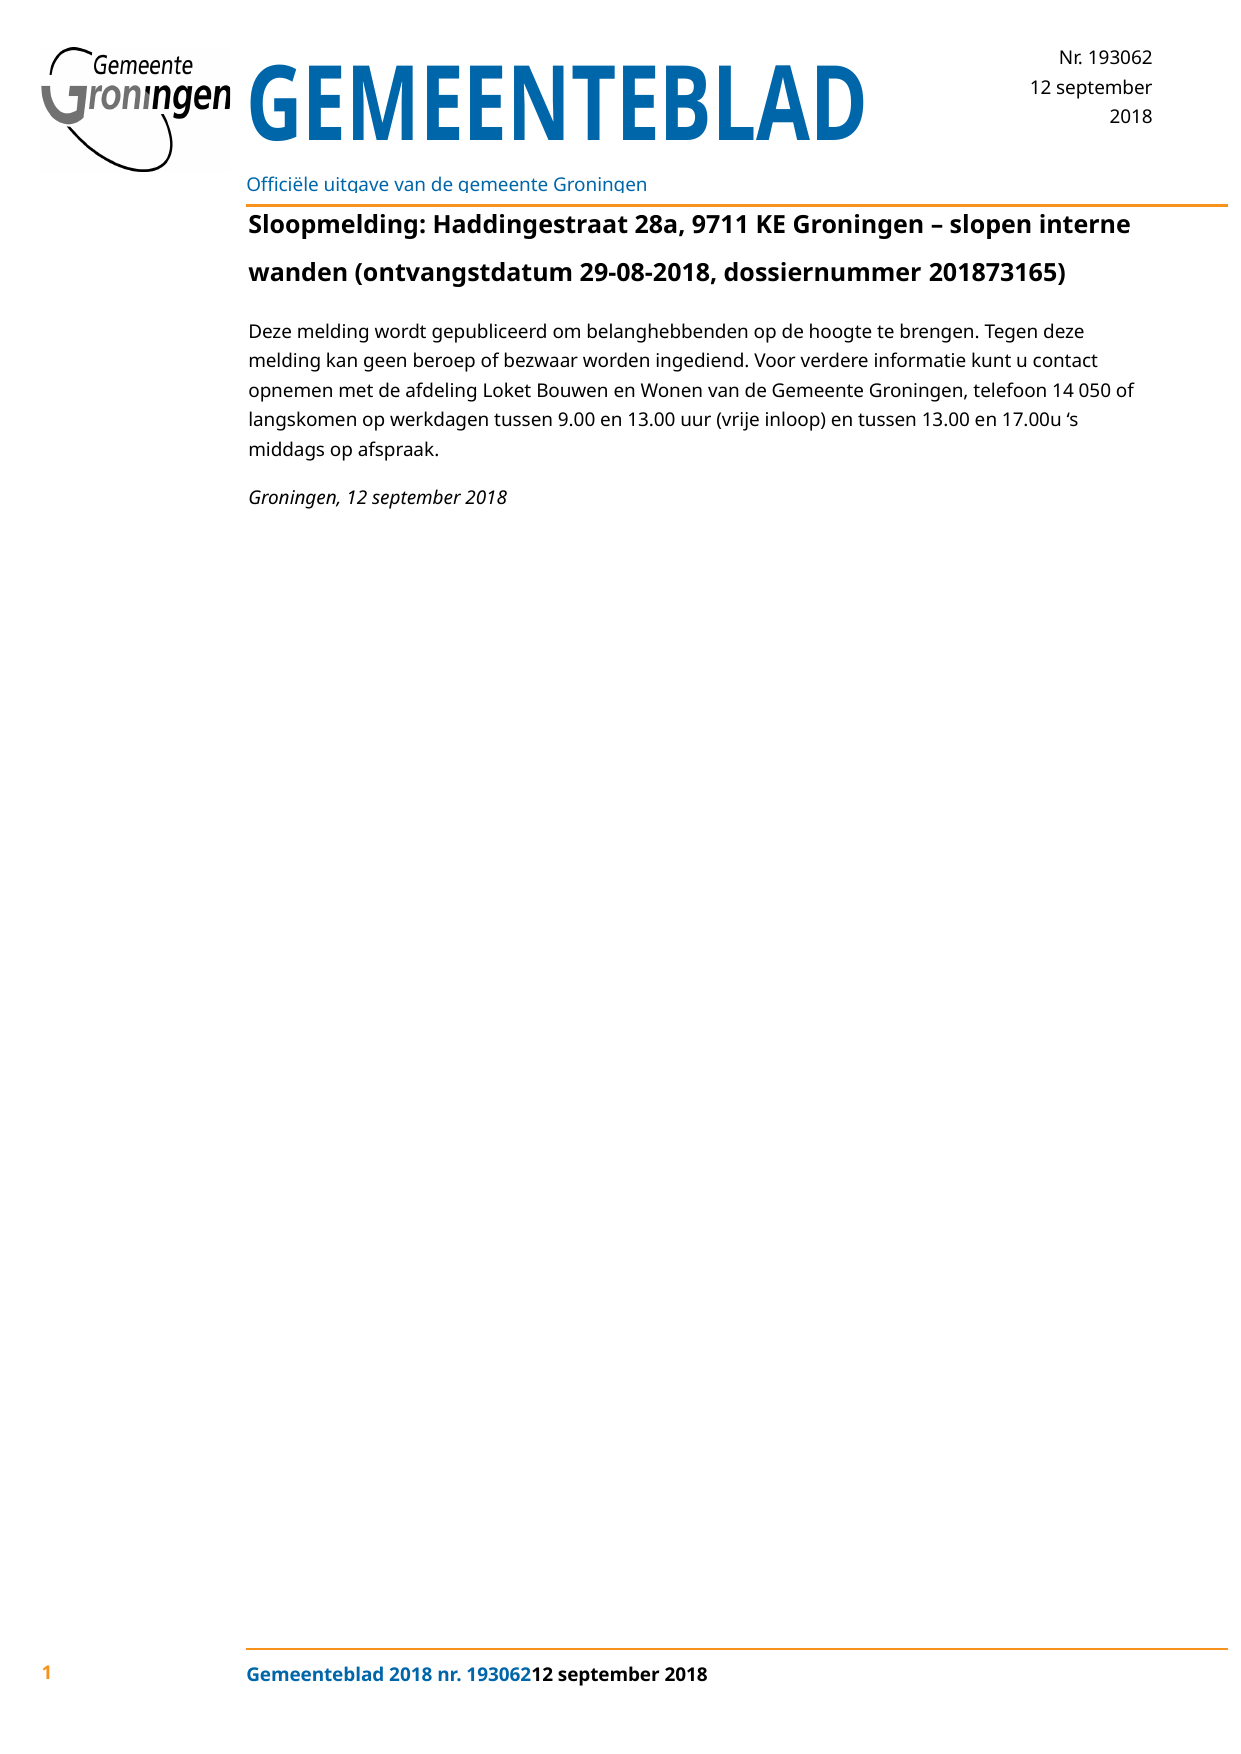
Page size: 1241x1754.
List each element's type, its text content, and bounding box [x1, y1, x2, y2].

text Sloopmelding: Haddingestraat 28a, 9711 KE Groningen – slopen interne wanden (ontvangstdatum 29-08-2018, dossiernummer 201873165) [248, 207, 1152, 288]
text Deze melding wordt gepubliceerd om belanghebbenden op de hoogte te brengen. Tegen deze melding kan geen beroep of bezwaar worden ingediend. Voor verdere informatie kunt u contact opnemen met de afdeling Loket Bouwen en Wonen van de Gemeente Groningen, telefoon 14 050 of langskomen op werkdagen tussen 9.00 en 13.00 uur (vrije inloop) en tussen 13.00 en 17.00u ‘s middags op afspraak. [248, 318, 1152, 462]
picture [41, 47, 231, 172]
text Groningen, 12 september 2018 [248, 484, 1152, 510]
